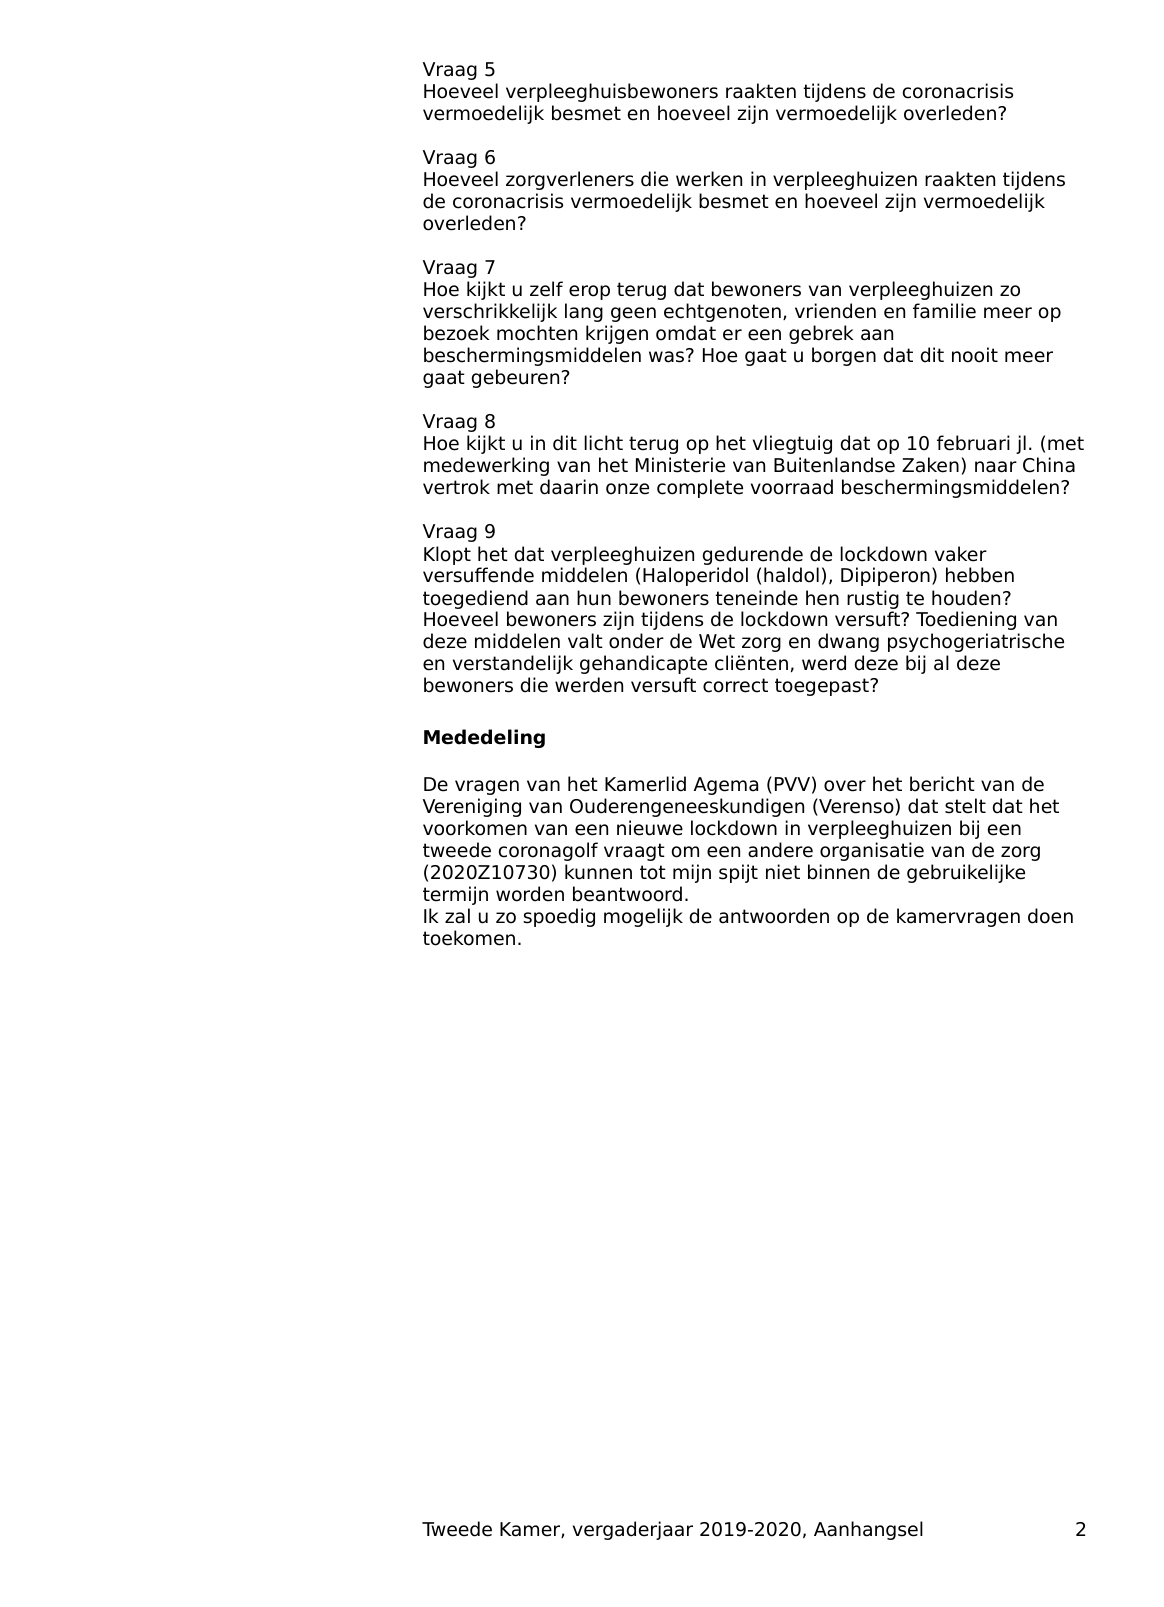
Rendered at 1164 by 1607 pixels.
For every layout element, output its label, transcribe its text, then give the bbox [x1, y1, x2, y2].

text Vraag 7 [422, 257, 1087, 279]
text Vraag 6 [422, 147, 1087, 169]
text Vraag 8 [422, 411, 1087, 433]
subtitle Mededeling [422, 727, 1087, 749]
text Hoeveel zorgverleners die werken in verpleeghuizen raakten tijdens de coronacrisis vermoedelijk besmet en hoeveel zijn vermoedelijk overleden? [422, 169, 1087, 235]
text Klopt het dat verpleeghuizen gedurende de lockdown vaker versuffende middelen (Haloperidol (haldol), Dipiperon) hebben toegediend aan hun bewoners teneinde hen rustig te houden? Hoeveel bewoners zijn tijdens de lockdown versuft? Toediening van deze middelen valt onder de Wet zorg en dwang psychogeriatrische en verstandelijk gehandicapte cliënten, werd deze bij al deze bewoners die werden versuft correct toegepast? [422, 543, 1087, 697]
text Hoe kijkt u in dit licht terug op het vliegtuig dat op 10 februari jl. (met medewerking van het Ministerie van Buitenlandse Zaken) naar China vertrok met daarin onze complete voorraad beschermingsmiddelen? [422, 433, 1087, 499]
text Vraag 9 [422, 521, 1087, 543]
text Hoeveel verpleeghuisbewoners raakten tijdens de coronacrisis vermoedelijk besmet en hoeveel zijn vermoedelijk overleden? [422, 81, 1087, 125]
text Hoe kijkt u zelf erop terug dat bewoners van verpleeghuizen zo verschrikkelijk lang geen echtgenoten, vrienden en familie meer op bezoek mochten krijgen omdat er een gebrek aan beschermingsmiddelen was? Hoe gaat u borgen dat dit nooit meer gaat gebeuren? [422, 279, 1087, 389]
text Ik zal u zo spoedig mogelijk de antwoorden op de kamervragen doen toekomen. [422, 906, 1087, 950]
text Vraag 5 [422, 59, 1087, 81]
text De vragen van het Kamerlid Agema (PVV) over het bericht van de Vereniging van Ouderengeneeskundigen (Verenso) dat stelt dat het voorkomen van een nieuwe lockdown in verpleeghuizen bij een tweede coronagolf vraagt om een andere organisatie van de zorg (2020Z10730) kunnen tot mijn spijt niet binnen de gebruikelijke termijn worden beantwoord. [422, 774, 1087, 906]
